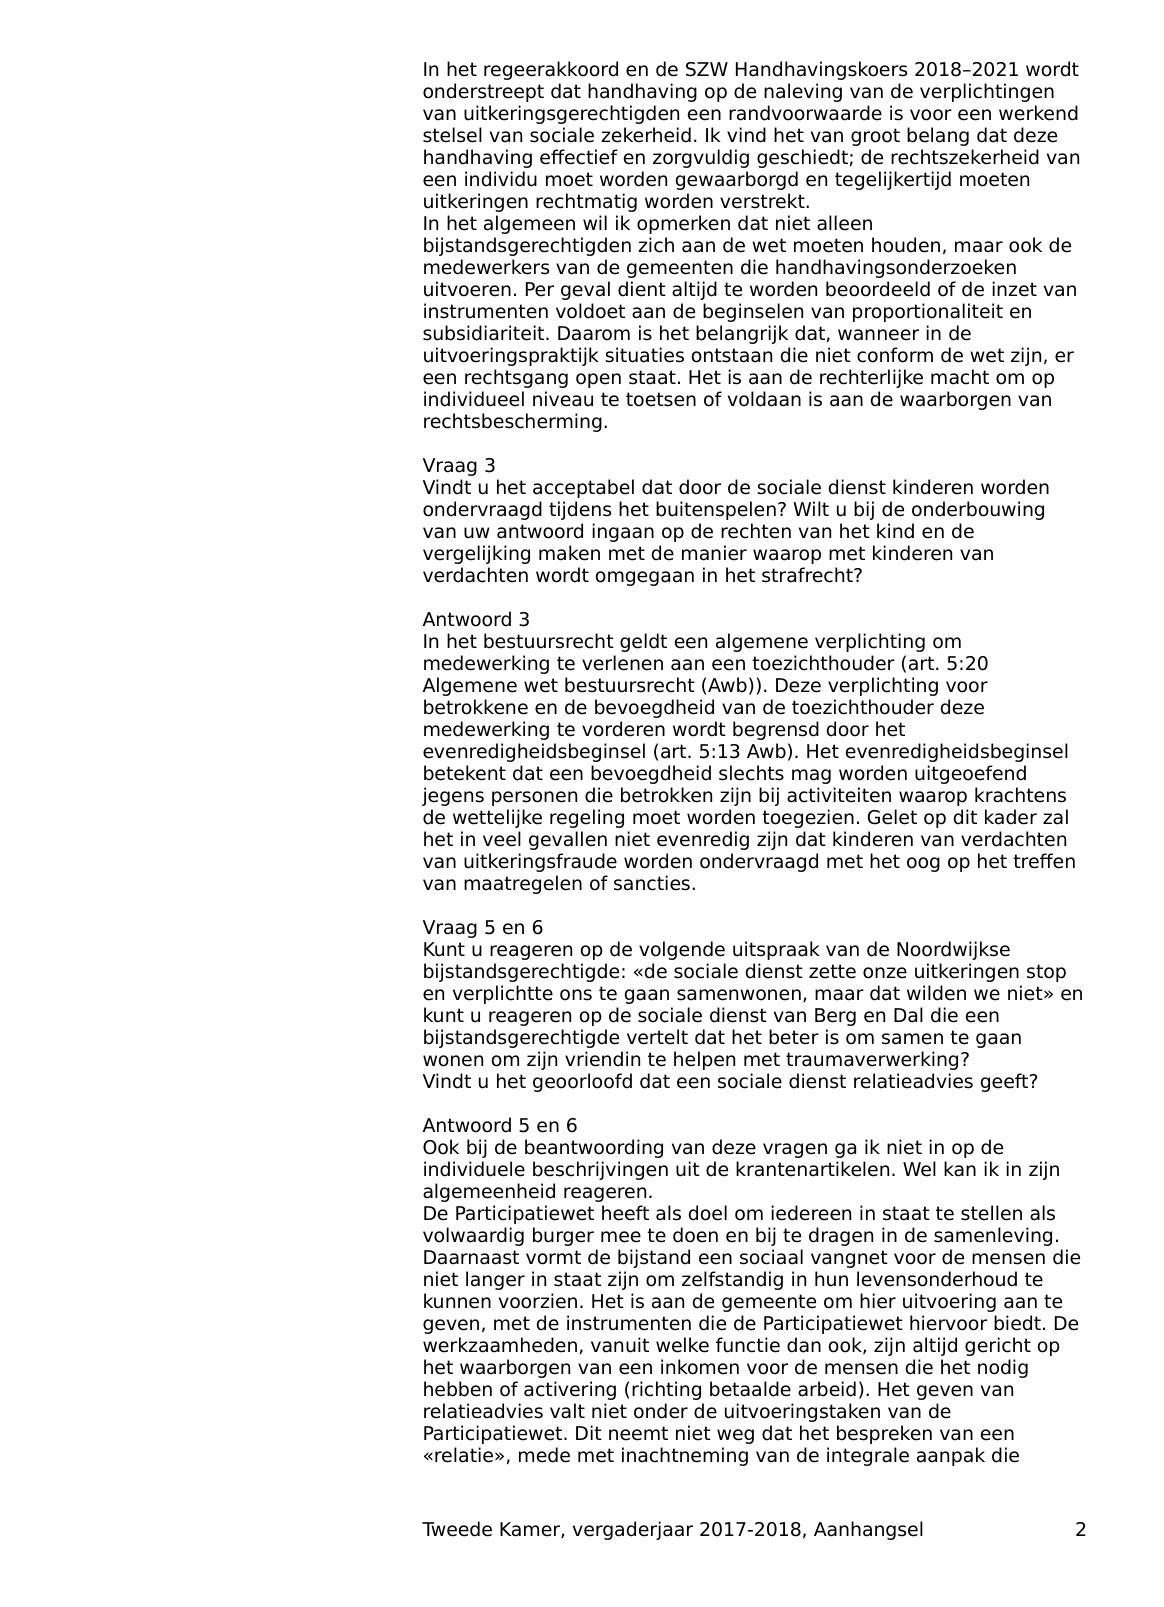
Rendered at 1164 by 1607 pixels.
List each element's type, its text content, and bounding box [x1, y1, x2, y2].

text In het regeerakkoord en de SZW Handhavingskoers 2018–2021 wordt onderstreept dat handhaving op de naleving van de verplichtingen van uitkeringsgerechtigden een randvoorwaarde is voor een werkend stelsel van sociale zekerheid. Ik vind het van groot belang dat deze handhaving effectief en zorgvuldig geschiedt; de rechtszekerheid van een individu moet worden gewaarborgd en tegelijkertijd moeten uitkeringen rechtmatig worden verstrekt. [422, 59, 1087, 213]
text Vindt u het geoorloofd dat een sociale dienst relatieadvies geeft? [422, 1071, 1087, 1093]
text Vraag 3 [422, 455, 1087, 477]
text Vraag 5 en 6 [422, 917, 1087, 939]
text Ook bij de beantwoording van deze vragen ga ik niet in op de individuele beschrijvingen uit de krantenartikelen. Wel kan ik in zijn algemeenheid reageren. [422, 1137, 1087, 1203]
text In het bestuursrecht geldt een algemene verplichting om medewerking te verlenen aan een toezichthouder (art. 5:20 Algemene wet bestuursrecht (Awb)). Deze verplichting voor betrokkene en de bevoegdheid van de toezichthouder deze medewerking te vorderen wordt begrensd door het evenredigheidsbeginsel (art. 5:13 Awb). Het evenredigheidsbeginsel betekent dat een bevoegdheid slechts mag worden uitgeoefend jegens personen die betrokken zijn bij activiteiten waarop krachtens de wettelijke regeling moet worden toegezien. Gelet op dit kader zal het in veel gevallen niet evenredig zijn dat kinderen van verdachten van uitkeringsfraude worden ondervraagd met het oog op het treffen van maatregelen of sancties. [422, 631, 1087, 895]
text Antwoord 3 [422, 609, 1087, 631]
text Kunt u reageren op de volgende uitspraak van de Noordwijkse bijstandsgerechtigde: «de sociale dienst zette onze uitkeringen stop en verplichtte ons te gaan samenwonen, maar dat wilden we niet» en kunt u reageren op de sociale dienst van Berg en Dal die een bijstandsgerechtigde vertelt dat het beter is om samen te gaan wonen om zijn vriendin te helpen met traumaverwerking? [422, 939, 1087, 1071]
text Antwoord 5 en 6 [422, 1115, 1087, 1137]
text In het algemeen wil ik opmerken dat niet alleen bijstandsgerechtigden zich aan de wet moeten houden, maar ook de medewerkers van de gemeenten die handhavingsonderzoeken uitvoeren. Per geval dient altijd te worden beoordeeld of de inzet van instrumenten voldoet aan de beginselen van proportionaliteit en subsidiariteit. Daarom is het belangrijk dat, wanneer in de uitvoeringspraktijk situaties ontstaan die niet conform de wet zijn, er een rechtsgang open staat. Het is aan de rechterlijke macht om op individueel niveau te toetsen of voldaan is aan de waarborgen van rechtsbescherming. [422, 213, 1087, 433]
text De Participatiewet heeft als doel om iedereen in staat te stellen als volwaardig burger mee te doen en bij te dragen in de samenleving. Daarnaast vormt de bijstand een sociaal vangnet voor de mensen die niet langer in staat zijn om zelfstandig in hun levensonderhoud te kunnen voorzien. Het is aan de gemeente om hier uitvoering aan te geven, met de instrumenten die de Participatiewet hiervoor biedt. De werkzaamheden, vanuit welke functie dan ook, zijn altijd gericht op het waarborgen van een inkomen voor de mensen die het nodig hebben of activering (richting betaalde arbeid). Het geven van relatieadvies valt niet onder de uitvoeringstaken van de Participatiewet. Dit neemt niet weg dat het bespreken van een «relatie», mede met inachtneming van de integrale aanpak die [422, 1203, 1087, 1467]
text Vindt u het acceptabel dat door de sociale dienst kinderen worden ondervraagd tijdens het buitenspelen? Wilt u bij de onderbouwing van uw antwoord ingaan op de rechten van het kind en de vergelijking maken met de manier waarop met kinderen van verdachten wordt omgegaan in het strafrecht? [422, 477, 1087, 587]
